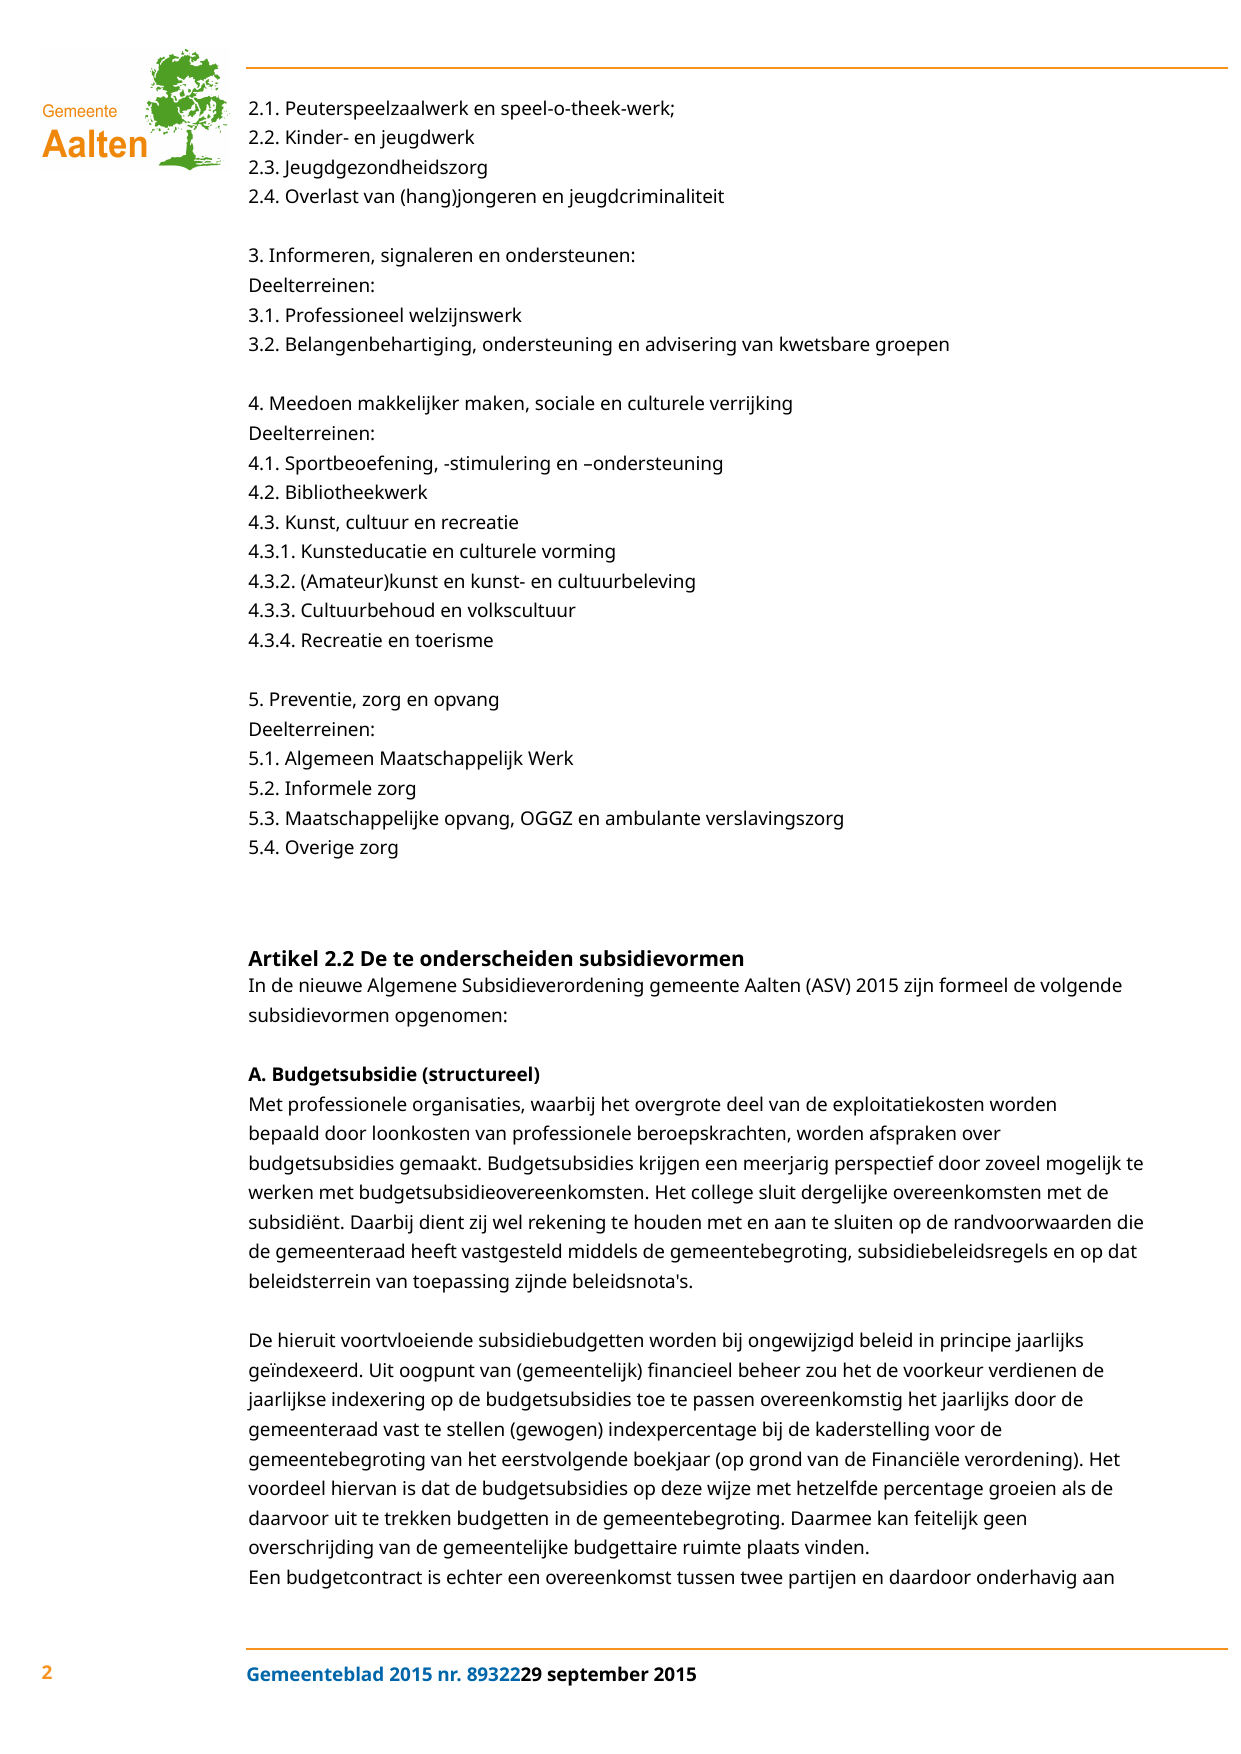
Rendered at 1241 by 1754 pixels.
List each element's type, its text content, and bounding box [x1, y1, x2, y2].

text Deelterreinen: [248, 716, 1152, 742]
text 4.2. Bibliotheekwerk [248, 479, 1152, 505]
text In de nieuwe Algemene Subsidieverordening gemeente Aalten (ASV) 2015 zijn formeel de volgende subsidievormen opgenomen: [248, 972, 1152, 1028]
text 2.4. Overlast van (hang)jongeren en jeugdcriminaliteit [248, 183, 1152, 209]
picture [41, 47, 231, 172]
text Met professionele organisaties, waarbij het overgrote deel van de exploitatiekosten worden [248, 1091, 1152, 1116]
text De hieruit voortvloeiende subsidiebudgetten worden bij ongewijzigd beleid in principe jaarlijks geïndexeerd. Uit oogpunt van (gemeentelijk) financieel beheer zou het de voorkeur verdienen de jaarlijkse indexering op de budgetsubsidies toe te passen overeenkomstig het jaarlijks door de gemeenteraad vast te stellen (gewogen) indexpercentage bij de kaderstelling voor de gemeentebegroting van het eerstvolgende boekjaar (op grond van de Financiële verordening). Het voordeel hiervan is dat de budgetsubsidies op deze wijze met hetzelfde percentage groeien als de daarvoor uit te trekken budgetten in de gemeentebegroting. Daarmee kan feitelijk geen overschrijding van de gemeentelijke budgettaire ruimte plaats vinden. [248, 1327, 1152, 1560]
text bepaald door loonkosten van professionele beroepskrachten, worden afspraken over budgetsubsidies gemaakt. Budgetsubsidies krijgen een meerjarig perspectief door zoveel mogelijk te werken met budgetsubsidieovereenkomsten. Het college sluit dergelijke overeenkomsten met de subsidiënt. Daarbij dient zij wel rekening te houden met en aan te sluiten op de randvoorwaarden die de gemeenteraad heeft vastgesteld middels de gemeentebegroting, subsidiebeleidsregels en op dat beleidsterrein van toepassing zijnde beleidsnota's. [248, 1120, 1152, 1294]
text 2.2. Kinder- en jeugdwerk [248, 124, 1152, 150]
text 2.3. Jeugdgezondheidszorg [248, 154, 1152, 180]
text 3. Informeren, signaleren en ondersteunen: [248, 243, 1152, 268]
text 4.1. Sportbeoefening, -stimulering en –ondersteuning [248, 450, 1152, 476]
text 4.3.2. (Amateur)kunst en kunst- en cultuurbeleving [248, 568, 1152, 594]
text 4. Meedoen makkelijker maken, sociale en culturele verrijking [248, 391, 1152, 416]
text 3.2. Belangenbehartiging, ondersteuning en advisering van kwetsbare groepen [248, 331, 1152, 357]
text 5.1. Algemeen Maatschappelijk Werk [248, 746, 1152, 771]
text 5.4. Overige zorg [248, 834, 1152, 860]
text A. Budgetsubsidie (structureel) [248, 1061, 1152, 1087]
text 4.3.3. Cultuurbehoud en volkscultuur [248, 598, 1152, 623]
text 5. Preventie, zorg en opvang [248, 686, 1152, 712]
text 2.1. Peuterspeelzaalwerk en speel-o-theek-werk; [248, 95, 1152, 121]
text 4.3.1. Kunsteducatie en culturele vorming [248, 538, 1152, 564]
text 4.3. Kunst, cultuur en recreatie [248, 509, 1152, 535]
text 3.1. Professioneel welzijnswerk [248, 302, 1152, 328]
text Artikel 2.2 De te onderscheiden subsidievormen [248, 944, 1152, 972]
text Deelterreinen: [248, 420, 1152, 446]
text 5.3. Maatschappelijke opvang, OGGZ en ambulante verslavingszorg [248, 805, 1152, 831]
text 4.3.4. Recreatie en toerisme [248, 627, 1152, 653]
text Deelterreinen: [248, 272, 1152, 298]
text Een budgetcontract is echter een overeenkomst tussen twee partijen en daardoor onderhavig aan [248, 1564, 1152, 1590]
text 5.2. Informele zorg [248, 775, 1152, 801]
